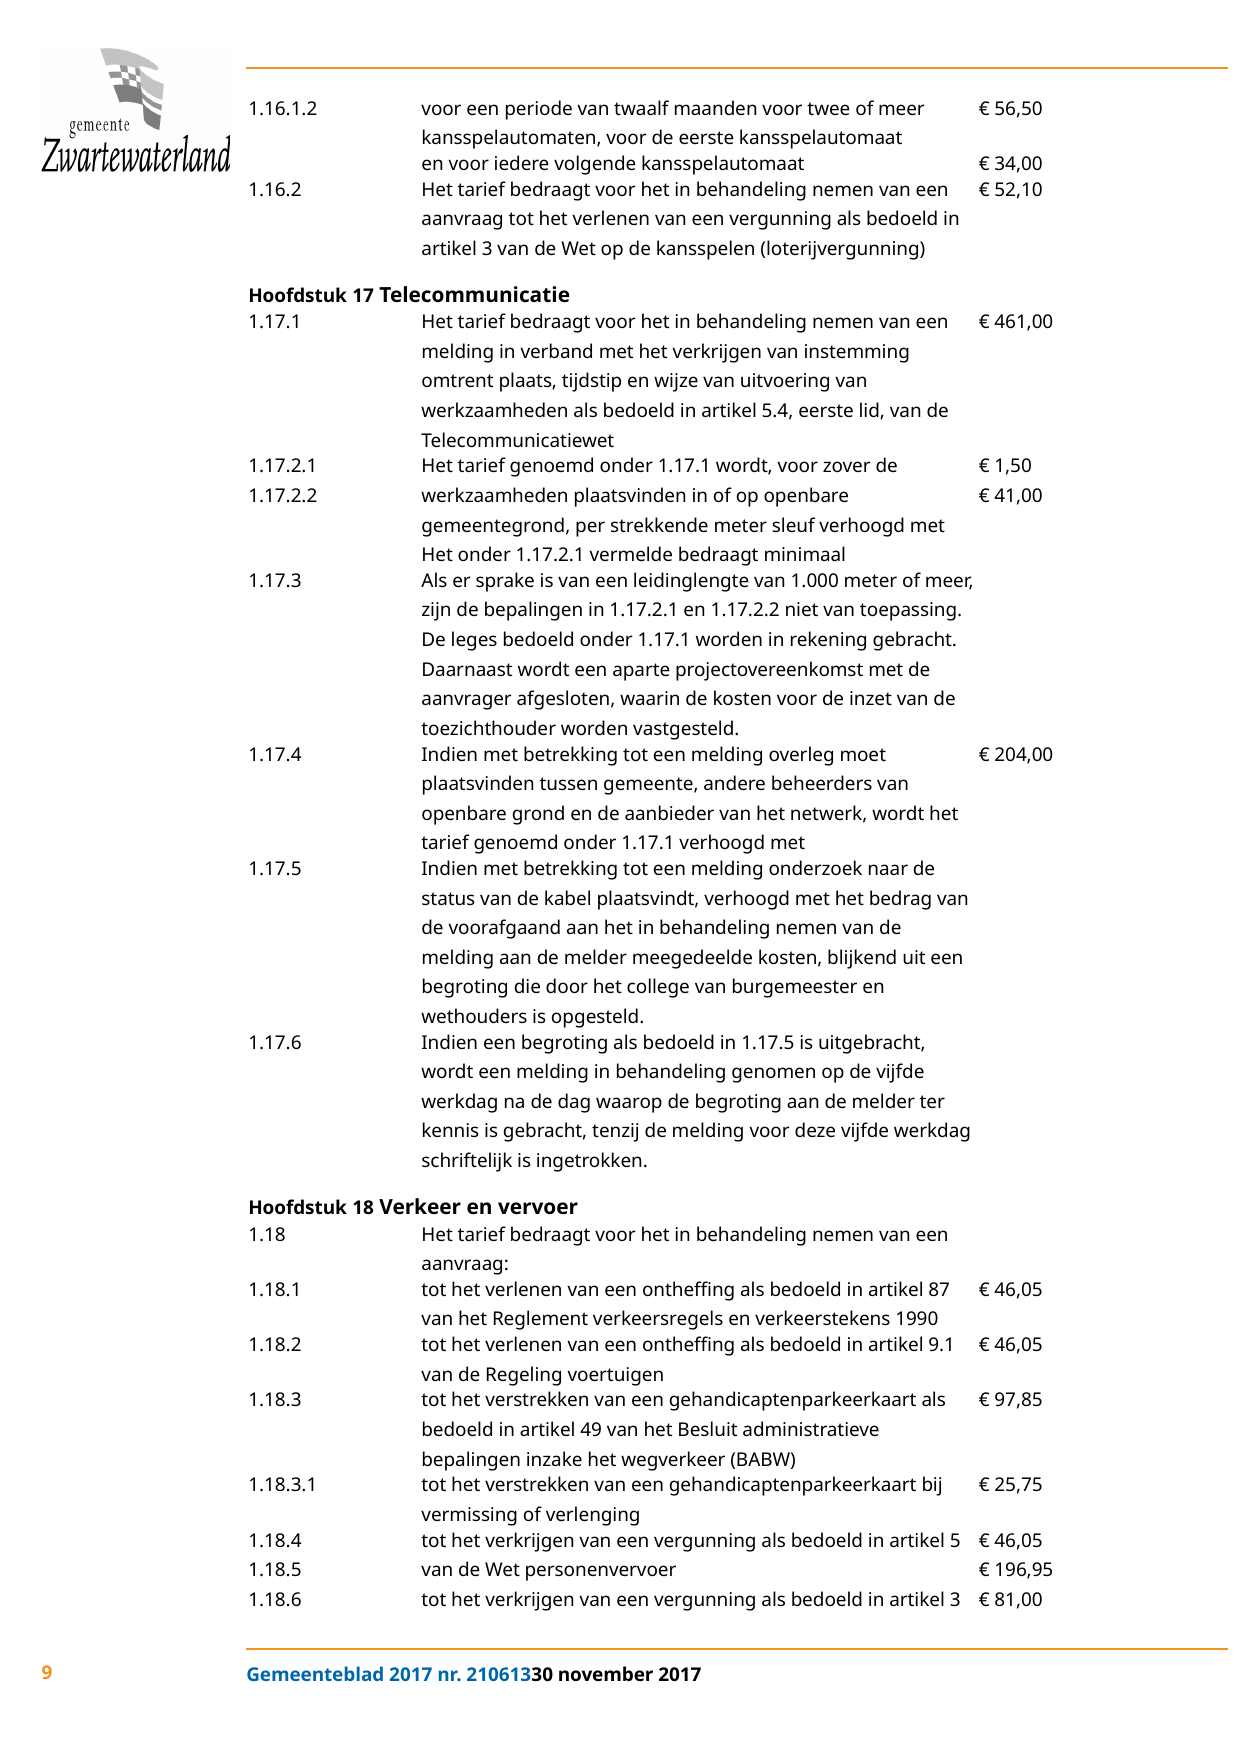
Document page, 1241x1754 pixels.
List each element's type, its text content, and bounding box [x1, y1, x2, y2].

table_header € 461,00 [979, 309, 1152, 453]
table_cell 1.17.2.1 1.17.2.2 [248, 453, 421, 567]
table_cell Het tarief genoemd onder 1.17.1 wordt, voor zover de werkzaamheden plaatsvinden in of op openbare gemeentegrond, per strekkende meter sleuf verhoogd met Het onder 1.17.2.1 vermelde bedraagt minimaal [421, 453, 978, 567]
table_cell € 97,85 [979, 1387, 1152, 1472]
table_cell [979, 855, 1152, 1029]
table_cell € 46,05 € 196,95 € 81,00 [979, 1527, 1152, 1612]
table_cell € 46,05 [979, 1276, 1152, 1331]
table_cell Als er sprake is van een leidinglengte van 1.000 meter of meer, zijn de bepalingen in 1.17.2.1 en 1.17.2.2 niet van toepassing. De leges bedoeld onder 1.17.1 worden in rekening gebracht. Daarnaast wordt een aparte projectovereenkomst met de aanvrager afgesloten, waarin de kosten voor de inzet van de toezichthouder worden vastgesteld. [421, 567, 978, 741]
table_cell tot het verlenen van een ontheffing als bedoeld in artikel 87 van het Reglement verkeersregels en verkeerstekens 1990 [421, 1276, 978, 1331]
table_cell 1.18.3 [248, 1387, 421, 1472]
table_cell 1.17.3 [248, 567, 421, 741]
table_cell 1.17.4 [248, 741, 421, 855]
text Hoofdstuk 18 Verkeer en vervoer [248, 1192, 1152, 1221]
table_cell 1.17.6 [248, 1029, 421, 1173]
table_cell € 25,75 [979, 1472, 1152, 1527]
table_cell 1.18.1 [248, 1276, 421, 1331]
table_header [979, 1221, 1152, 1276]
table_cell 1.16.1.2 [248, 95, 421, 150]
table_cell Het tarief bedraagt voor het in behandeling nemen van een aanvraag tot het verlenen van een vergunning als bedoeld in artikel 3 van de Wet op de kansspelen (loterijvergunning) [421, 176, 978, 261]
table_cell 1.18.4 1.18.5 1.18.6 [248, 1527, 421, 1612]
table_header Het tarief bedraagt voor het in behandeling nemen van een aanvraag: [421, 1221, 978, 1276]
table_cell € 56,50 [979, 95, 1152, 150]
table_cell Indien een begroting als bedoeld in 1.17.5 is uitgebracht, wordt een melding in behandeling genomen op de vijfde werkdag na de dag waarop de begroting aan de melder ter kennis is gebracht, tenzij de melding voor deze vijfde werkdag schriftelijk is ingetrokken. [421, 1029, 978, 1173]
table_cell voor een periode van twaalf maanden voor twee of meer kansspelautomaten, voor de eerste kansspelautomaat [421, 95, 978, 150]
text Hoofdstuk 17 Telecommunicatie [248, 280, 1152, 308]
table_cell 1.18.3.1 [248, 1472, 421, 1527]
table_cell € 46,05 [979, 1331, 1152, 1387]
table_cell en voor iedere volgende kansspelautomaat [421, 150, 978, 176]
table_cell tot het verstrekken van een gehandicaptenparkeerkaart bij vermissing of verlenging [421, 1472, 978, 1527]
table_header 1.17.1 [248, 309, 421, 453]
table_header Het tarief bedraagt voor het in behandeling nemen van een melding in verband met het verkrijgen van instemming omtrent plaats, tijdstip en wijze van uitvoering van werkzaamheden als bedoeld in artikel 5.4, eerste lid, van de Telecommunicatiewet [421, 309, 978, 453]
table_cell tot het verlenen van een ontheffing als bedoeld in artikel 9.1 van de Regeling voertuigen [421, 1331, 978, 1387]
table_cell tot het verstrekken van een gehandicaptenparkeerkaart als bedoeld in artikel 49 van het Besluit administratieve bepalingen inzake het wegverkeer (BABW) [421, 1387, 978, 1472]
table_cell € 52,10 [979, 176, 1152, 261]
table_cell Indien met betrekking tot een melding overleg moet plaatsvinden tussen gemeente, andere beheerders van openbare grond en de aanbieder van het netwerk, wordt het tarief genoemd onder 1.17.1 verhoogd met [421, 741, 978, 855]
picture [41, 47, 231, 172]
table_cell € 34,00 [979, 150, 1152, 176]
table_cell 1.16.2 [248, 176, 421, 261]
table_cell Indien met betrekking tot een melding onderzoek naar de status van de kabel plaatsvindt, verhoogd met het bedrag van de voorafgaand aan het in behandeling nemen van de melding aan de melder meegedeelde kosten, blijkend uit een begroting die door het college van burgemeester en wethouders is opgesteld. [421, 855, 978, 1029]
table_cell 1.18.2 [248, 1331, 421, 1387]
table_cell € 1,50 € 41,00 [979, 453, 1152, 567]
table_cell [979, 567, 1152, 741]
table_cell 1.17.5 [248, 855, 421, 1029]
table_cell tot het verkrijgen van een vergunning als bedoeld in artikel 5 van de Wet personenvervoer tot het verkrijgen van een vergunning als bedoeld in artikel 3 [421, 1527, 978, 1612]
table_cell [979, 1029, 1152, 1173]
table_cell € 204,00 [979, 741, 1152, 855]
table_header 1.18 [248, 1221, 421, 1276]
table_cell [248, 150, 421, 176]
